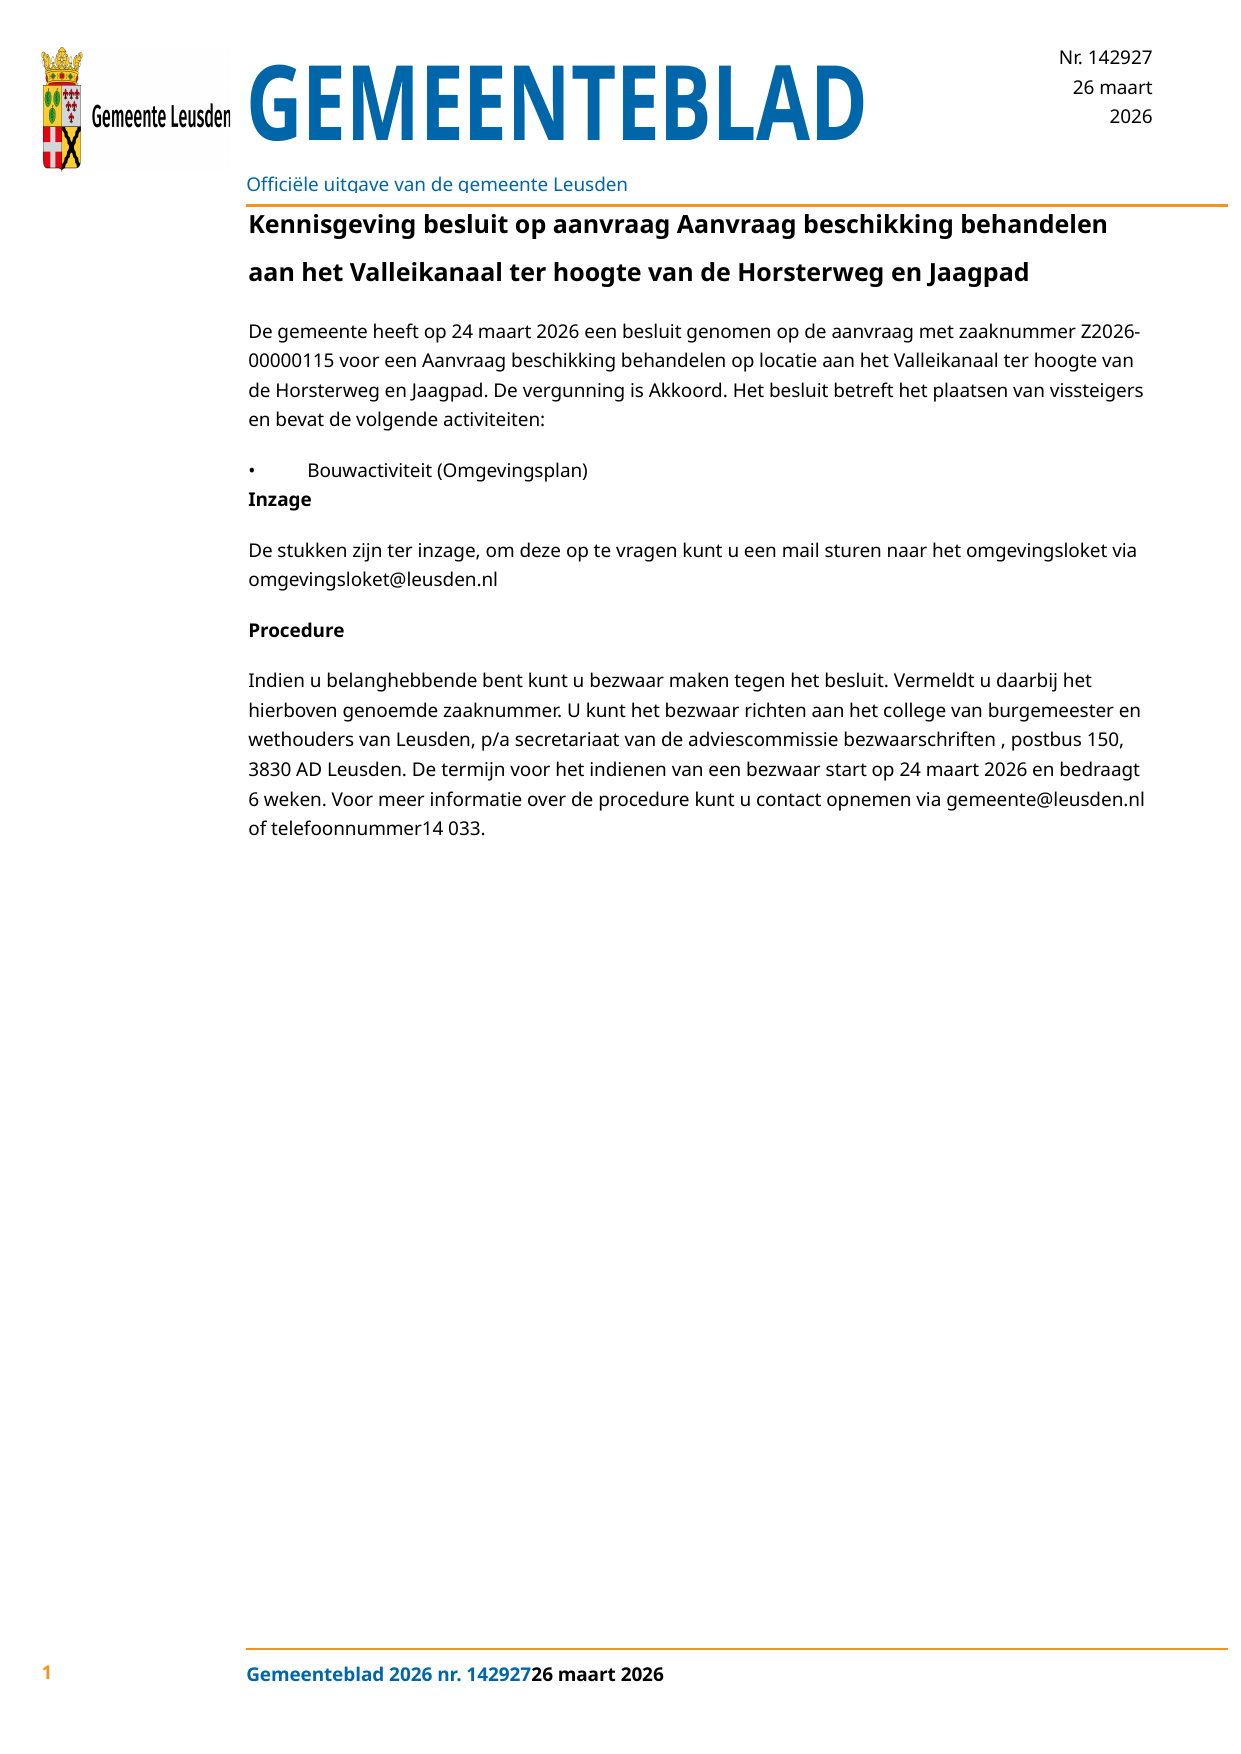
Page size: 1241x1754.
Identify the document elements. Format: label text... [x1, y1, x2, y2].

list Bouwactiviteit (Omgevingsplan) [248, 457, 1152, 483]
text Indien u belanghebbende bent kunt u bezwaar maken tegen het besluit. Vermeldt u daarbij het hierboven genoemde zaaknummer. U kunt het bezwaar richten aan het college van burgemeester en wethouders van Leusden, p/a secretariaat van de adviescommissie bezwaarschriften , postbus 150, 3830 AD Leusden. De termijn voor het indienen van een bezwaar start op 24 maart 2026 en bedraagt 6 weken. Voor meer informatie over de procedure kunt u contact opnemen via gemeente@leusden.nl of telefoonnummer14 033. [248, 667, 1152, 841]
text Kennisgeving besluit op aanvraag Aanvraag beschikking behandelen aan het Valleikanaal ter hoogte van de Horsterweg en Jaagpad [248, 207, 1152, 288]
text De gemeente heeft op 24 maart 2026 een besluit genomen op de aanvraag met zaaknummer Z2026-00000115 voor een Aanvraag beschikking behandelen op locatie aan het Valleikanaal ter hoogte van de Horsterweg en Jaagpad. De vergunning is Akkoord. Het besluit betreft het plaatsen van vissteigers en bevat de volgende activiteiten: [248, 318, 1152, 432]
picture [41, 47, 231, 172]
text Procedure [248, 617, 1152, 643]
text Inzage [248, 487, 1152, 512]
text De stukken zijn ter inzage, om deze op te vragen kunt u een mail sturen naar het omgevingsloket via omgevingsloket@leusden.nl [248, 537, 1152, 592]
